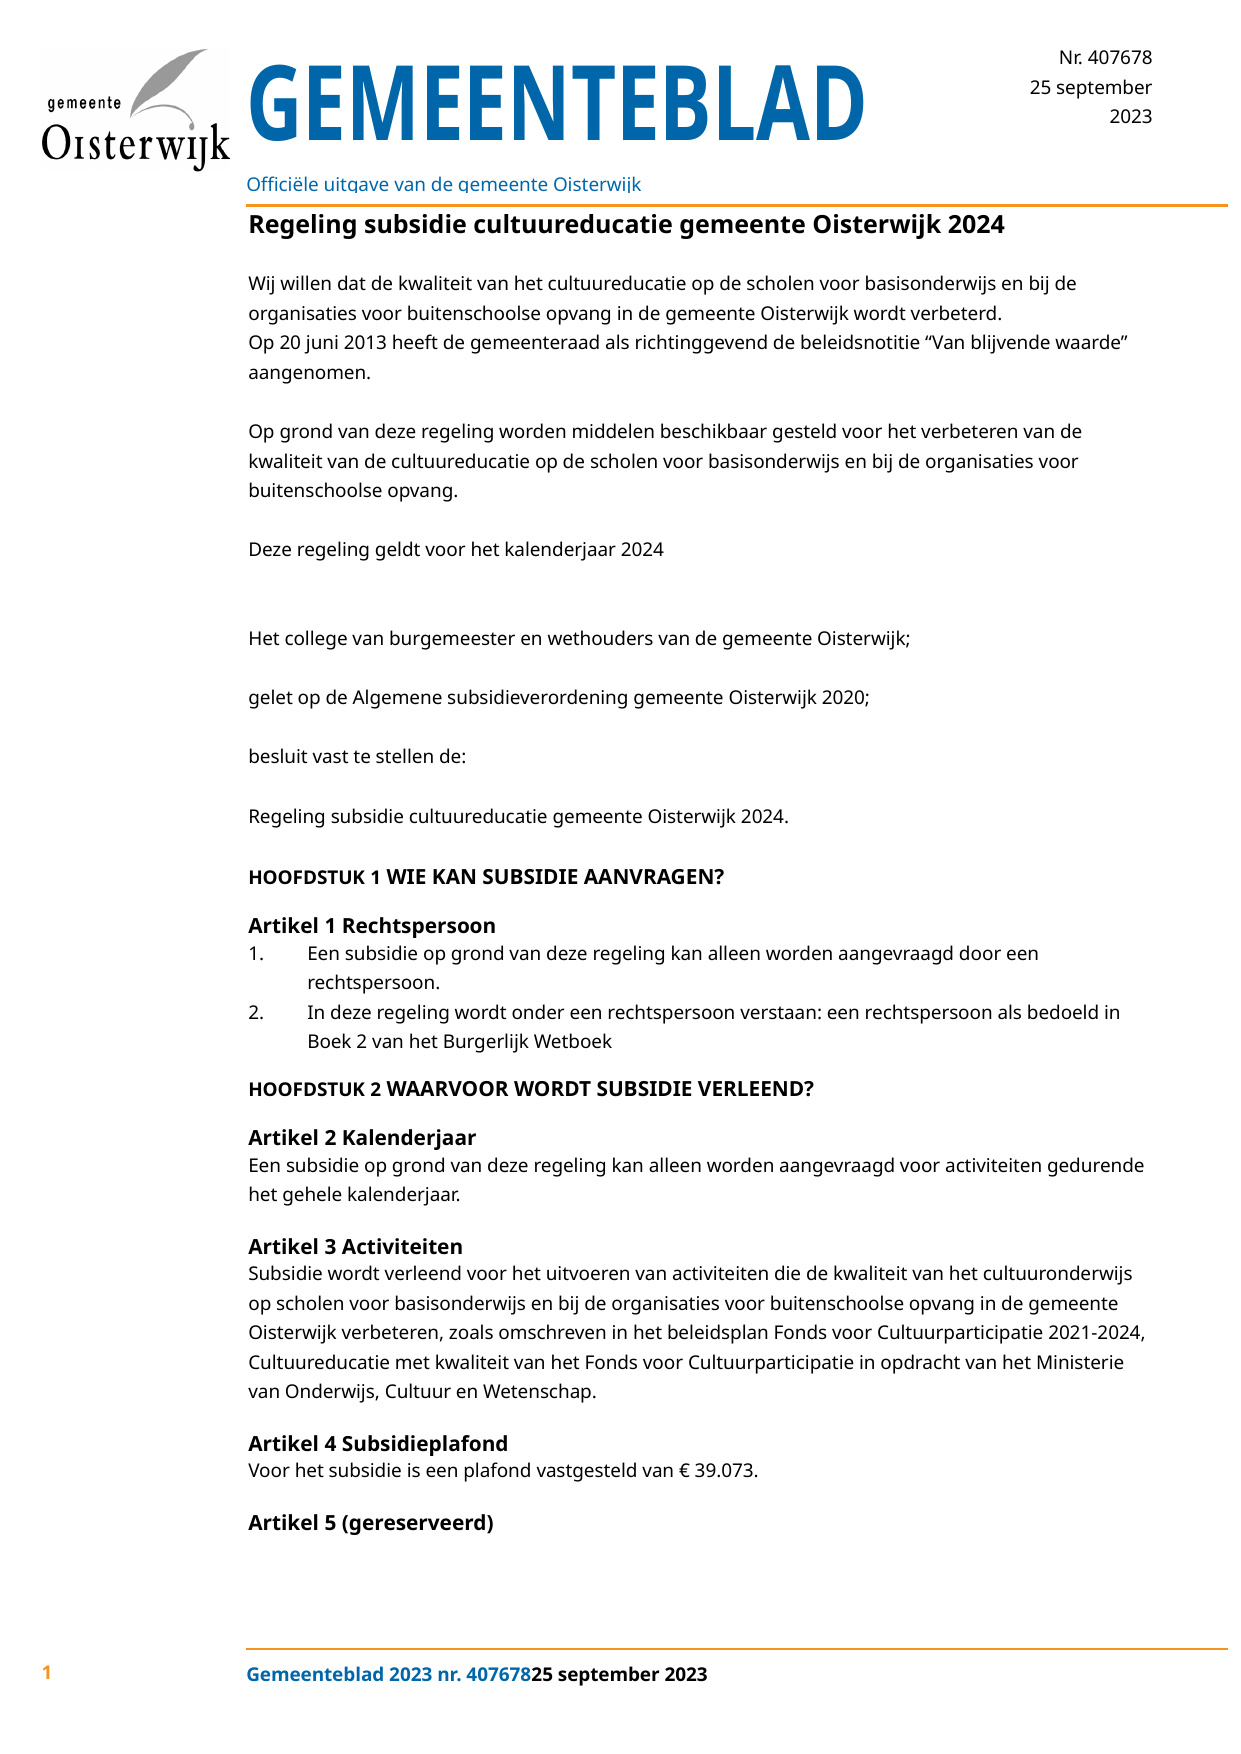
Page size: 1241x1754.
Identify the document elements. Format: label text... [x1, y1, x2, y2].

text gelet op de Algemene subsidieverordening gemeente Oisterwijk 2020; [248, 684, 1152, 710]
text Op 20 juni 2013 heeft de gemeenteraad als richtinggevend de beleidsnotitie “Van blijvende waarde” aangenomen. [248, 329, 1152, 385]
text Een subsidie op grond van deze regeling kan alleen worden aangevraagd voor activiteiten gedurende het gehele kalenderjaar. [248, 1152, 1152, 1207]
text Regeling subsidie cultuureducatie gemeente Oisterwijk 2024 [248, 207, 1152, 241]
text Het college van burgemeester en wethouders van de gemeente Oisterwijk; [248, 625, 1152, 651]
text HOOFDSTUK 2 WAARVOOR WORDT SUBSIDIE VERLEEND? [248, 1074, 1152, 1102]
text Artikel 1 Rechtspersoon [248, 911, 1152, 940]
text HOOFDSTUK 1 WIE KAN SUBSIDIE AANVRAGEN? [248, 862, 1152, 890]
text Op grond van deze regeling worden middelen beschikbaar gesteld voor het verbeteren van de kwaliteit van de cultuureducatie op de scholen voor basisonderwijs en bij de organisaties voor buitenschoolse opvang. [248, 418, 1152, 503]
text Wij willen dat de kwaliteit van het cultuureducatie op de scholen voor basisonderwijs en bij de organisaties voor buitenschoolse opvang in de gemeente Oisterwijk wordt verbeterd. [248, 270, 1152, 326]
text Artikel 5 (gereserveerd) [248, 1508, 1152, 1536]
text Artikel 3 Activiteiten [248, 1232, 1152, 1260]
text Subsidie wordt verleend voor het uitvoeren van activiteiten die de kwaliteit van het cultuuronderwijs op scholen voor basisonderwijs en bij de organisaties voor buitenschoolse opvang in de gemeente Oisterwijk verbeteren, zoals omschreven in het beleidsplan Fonds voor Cultuurparticipatie 2021-2024, Cultuureducatie met kwaliteit van het Fonds voor Cultuurparticipatie in opdracht van het Ministerie van Onderwijs, Cultuur en Wetenschap. [248, 1260, 1152, 1404]
text Artikel 4 Subsidieplafond [248, 1429, 1152, 1457]
picture [41, 47, 231, 172]
text Artikel 2 Kalenderjaar [248, 1123, 1152, 1152]
text Voor het subsidie is een plafond vastgesteld van € 39.073. [248, 1457, 1152, 1483]
text Regeling subsidie cultuureducatie gemeente Oisterwijk 2024. [248, 803, 1152, 828]
text Deze regeling geldt voor het kalenderjaar 2024 [248, 537, 1152, 562]
list Een subsidie op grond van deze regeling kan alleen worden aangevraagd door een rechtspersoon. [248, 940, 1152, 995]
text besluit vast te stellen de: [248, 744, 1152, 769]
list In deze regeling wordt onder een rechtspersoon verstaan: een rechtspersoon als bedoeld in Boek 2 van het Burgerlijk Wetboek [248, 999, 1152, 1054]
